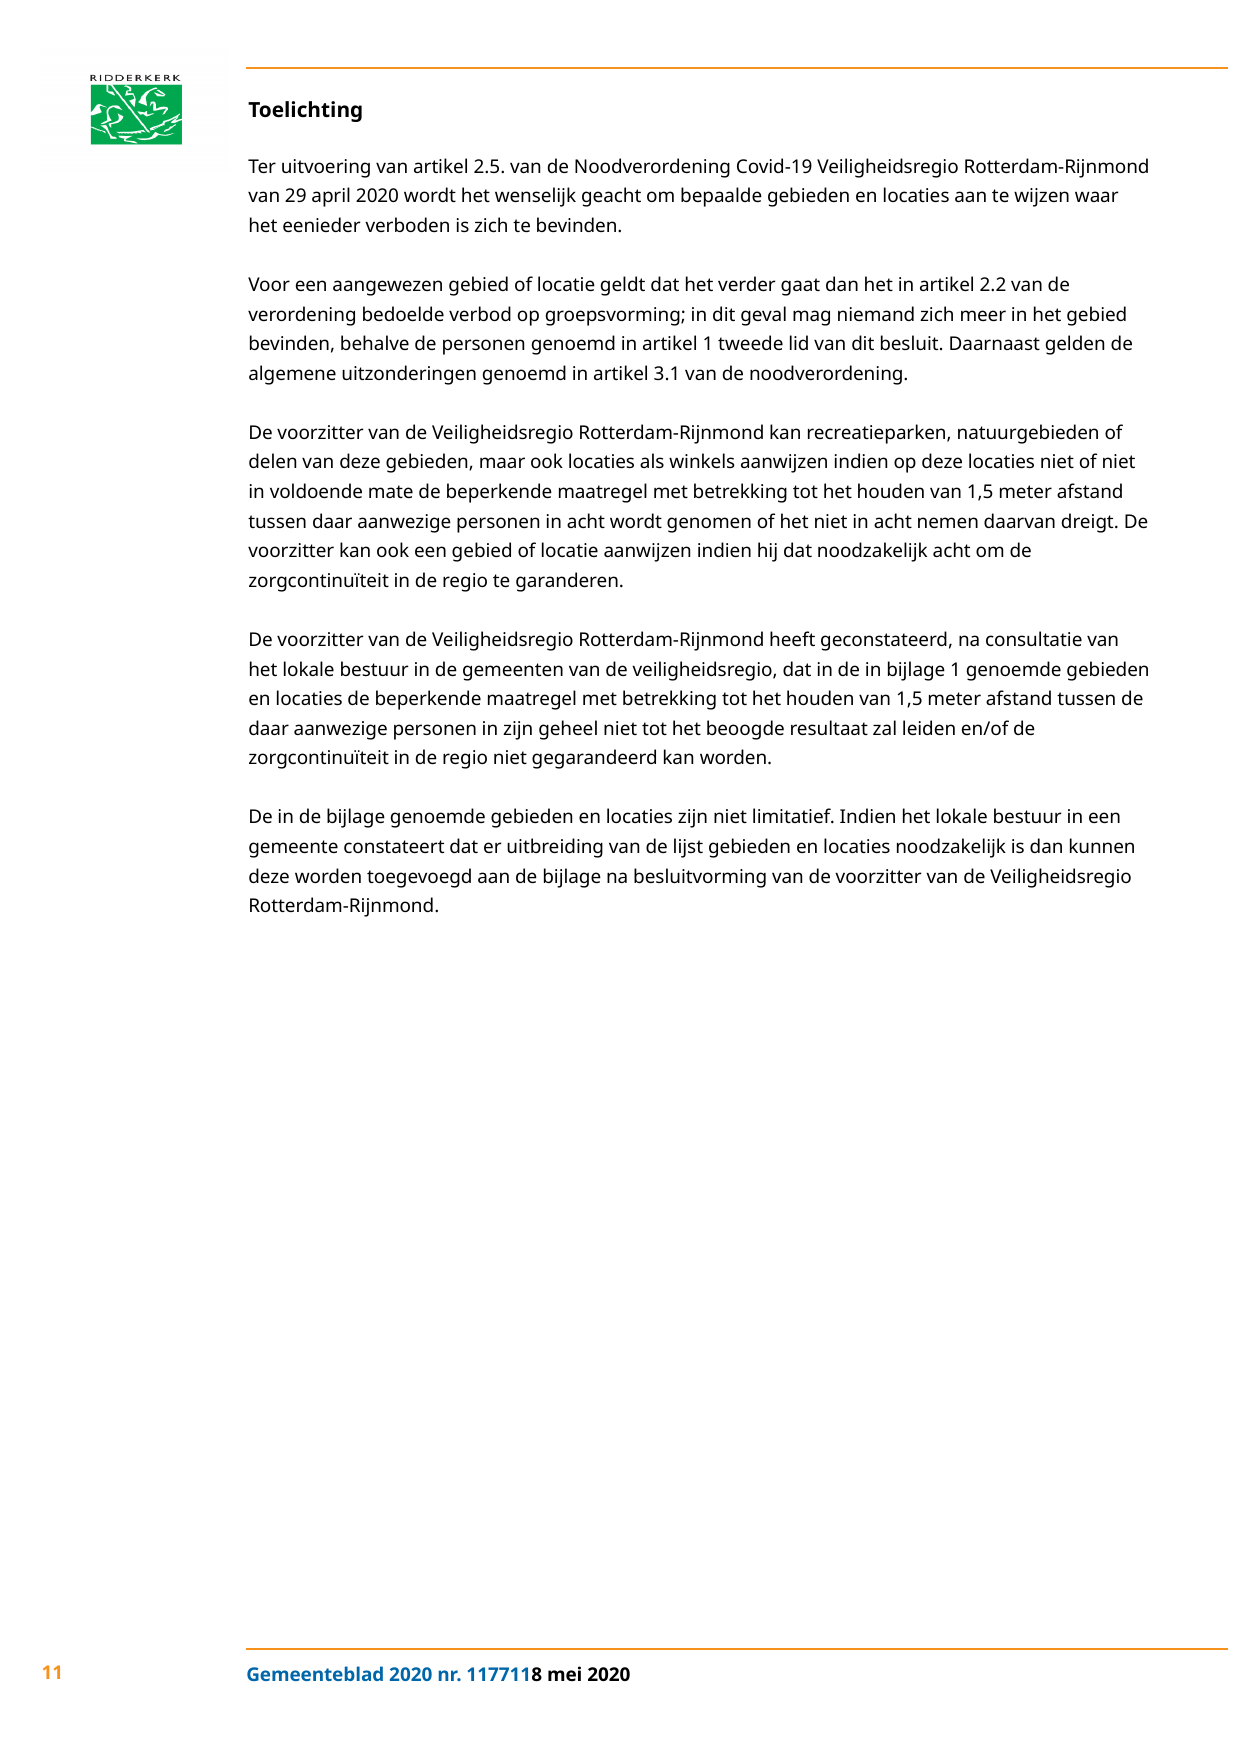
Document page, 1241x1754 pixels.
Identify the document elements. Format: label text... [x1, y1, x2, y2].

picture [41, 47, 231, 172]
text Toelichting [248, 95, 1152, 123]
text De voorzitter van de Veiligheidsregio Rotterdam-Rijnmond kan recreatieparken, natuurgebieden of delen van deze gebieden, maar ook locaties als winkels aanwijzen indien op deze locaties niet of niet in voldoende mate de beperkende maatregel met betrekking tot het houden van 1,5 meter afstand tussen daar aanwezige personen in acht wordt genomen of het niet in acht nemen daarvan dreigt. De voorzitter kan ook een gebied of locatie aanwijzen indien hij dat noodzakelijk acht om de zorgcontinuïteit in de regio te garanderen. [248, 419, 1152, 593]
text Ter uitvoering van artikel 2.5. van de Noodverordening Covid-19 Veiligheidsregio Rotterdam-Rijnmond van 29 april 2020 wordt het wenselijk geacht om bepaalde gebieden en locaties aan te wijzen waar het eenieder verboden is zich te bevinden. [248, 153, 1152, 238]
text Voor een aangewezen gebied of locatie geldt dat het verder gaat dan het in artikel 2.2 van de verordening bedoelde verbod op groepsvorming; in dit geval mag niemand zich meer in het gebied bevinden, behalve de personen genoemd in artikel 1 tweede lid van dit besluit. Daarnaast gelden de algemene uitzonderingen genoemd in artikel 3.1 van de noodverordening. [248, 271, 1152, 386]
text De voorzitter van de Veiligheidsregio Rotterdam-Rijnmond heeft geconstateerd, na consultatie van het lokale bestuur in de gemeenten van de veiligheidsregio, dat in de in bijlage 1 genoemde gebieden en locaties de beperkende maatregel met betrekking tot het houden van 1,5 meter afstand tussen de daar aanwezige personen in zijn geheel niet tot het beoogde resultaat zal leiden en/of de zorgcontinuïteit in de regio niet gegarandeerd kan worden. [248, 626, 1152, 770]
text De in de bijlage genoemde gebieden en locaties zijn niet limitatief. Indien het lokale bestuur in een gemeente constateert dat er uitbreiding van de lijst gebieden en locaties noodzakelijk is dan kunnen deze worden toegevoegd aan de bijlage na besluitvorming van de voorzitter van de Veiligheidsregio Rotterdam-Rijnmond. [248, 804, 1152, 918]
